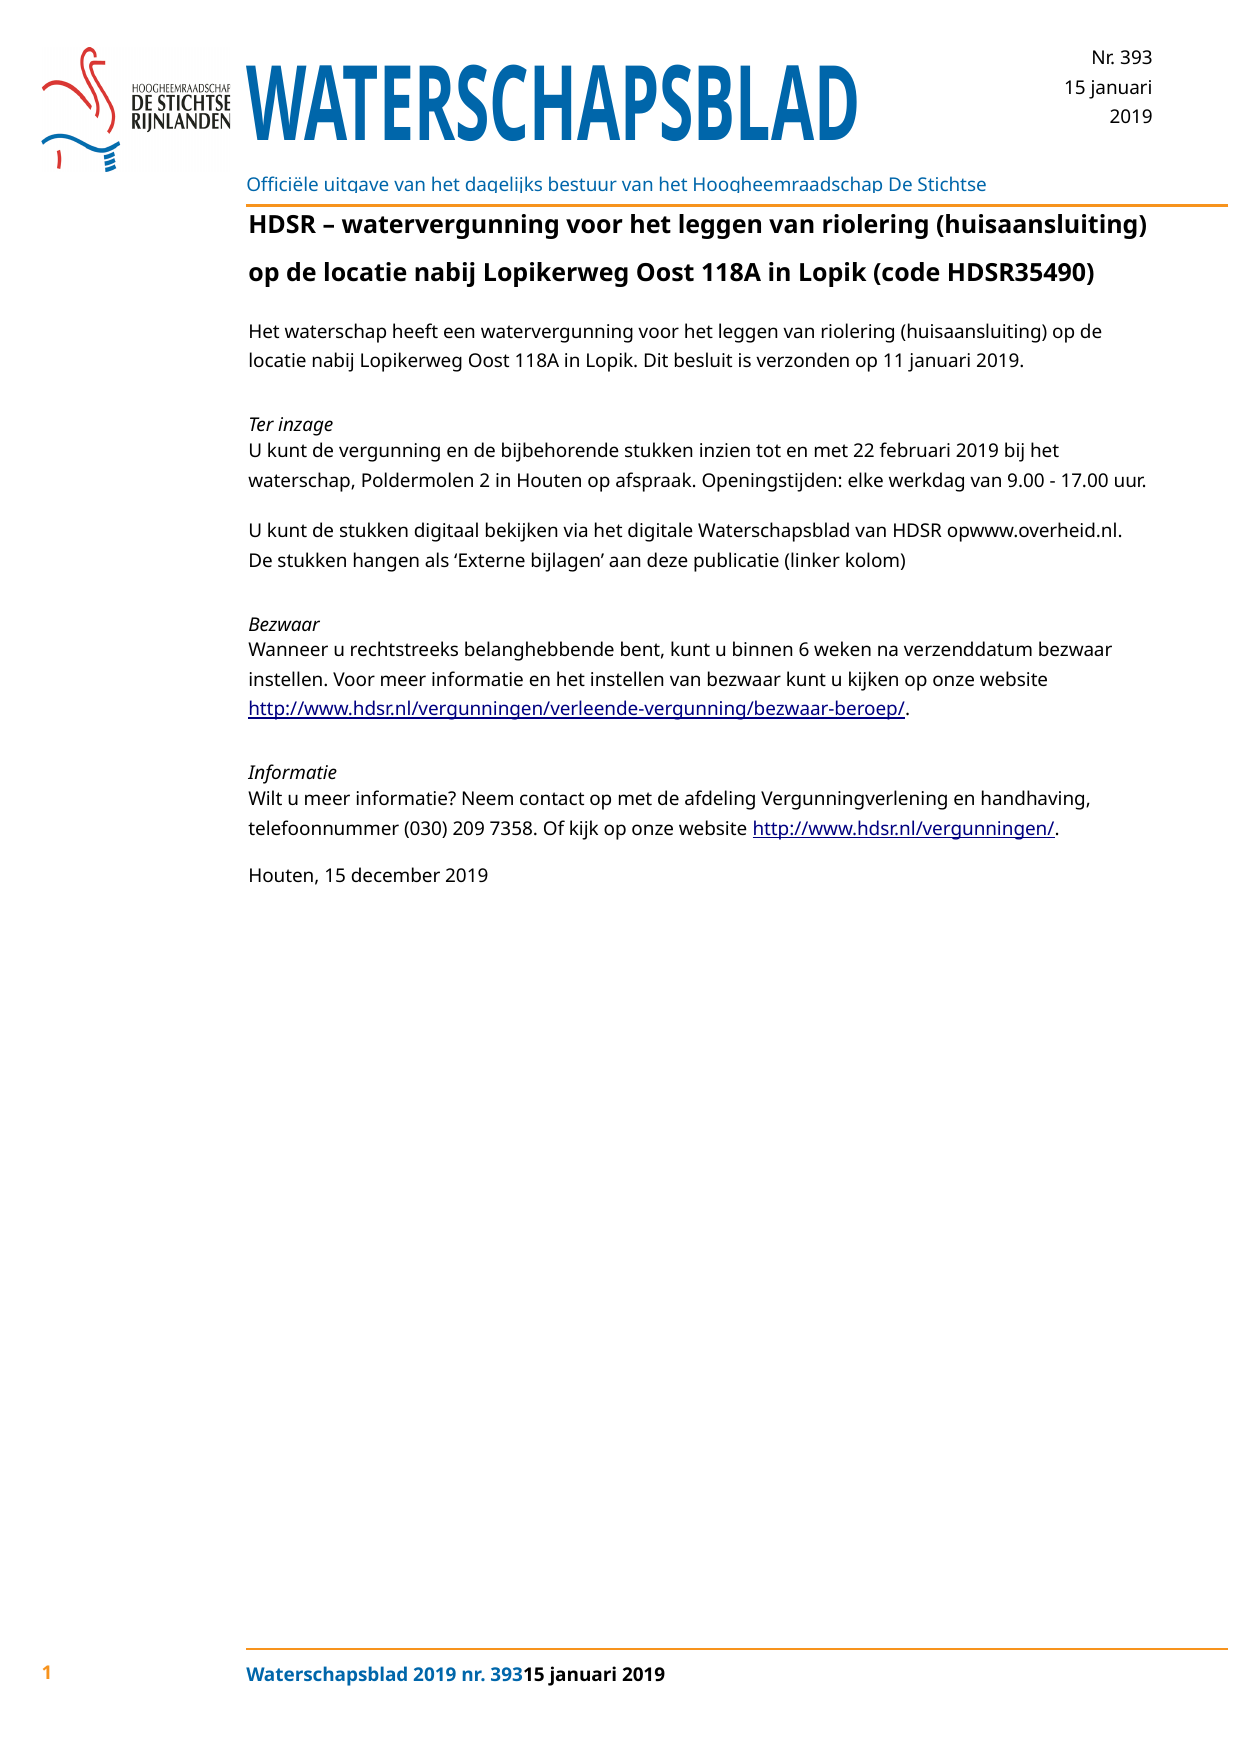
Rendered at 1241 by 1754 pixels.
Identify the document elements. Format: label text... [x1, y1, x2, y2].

picture [41, 47, 231, 172]
text Bezwaar [248, 611, 1152, 636]
text HDSR – watervergunning voor het leggen van riolering (huisaansluiting) op de locatie nabij Lopikerweg Oost 118A in Lopik (code HDSR35490) [248, 207, 1152, 288]
text U kunt de vergunning en de bijbehorende stukken inzien tot en met 22 februari 2019 bij het waterschap, Poldermolen 2 in Houten op afspraak. Openingstijden: elke werkdag van 9.00 - 17.00 uur. [248, 437, 1152, 492]
text Wilt u meer informatie? Neem contact op met de afdeling Vergunningverlening en handhaving, telefoonnummer (030) 209 7358. Of kijk op onze website http://www.hdsr.nl/vergunningen/. [248, 785, 1152, 841]
text Ter inzage [248, 411, 1152, 437]
text Informatie [248, 759, 1152, 785]
text Wanneer u rechtstreeks belanghebbende bent, kunt u binnen 6 weken na verzenddatum bezwaar instellen. Voor meer informatie en het instellen van bezwaar kunt u kijken op onze website http://www.hdsr.nl/vergunningen/verleende-vergunning/bezwaar-beroep/. [248, 636, 1152, 721]
text Houten, 15 december 2019 [248, 863, 1152, 888]
text Het waterschap heeft een watervergunning voor het leggen van riolering (huisaansluiting) op de locatie nabij Lopikerweg Oost 118A in Lopik. Dit besluit is verzonden op 11 januari 2019. [248, 318, 1152, 373]
text U kunt de stukken digitaal bekijken via het digitale Waterschapsblad van HDSR opwww.overheid.nl. De stukken hangen als ‘Externe bijlagen’ aan deze publicatie (linker kolom) [248, 517, 1152, 572]
